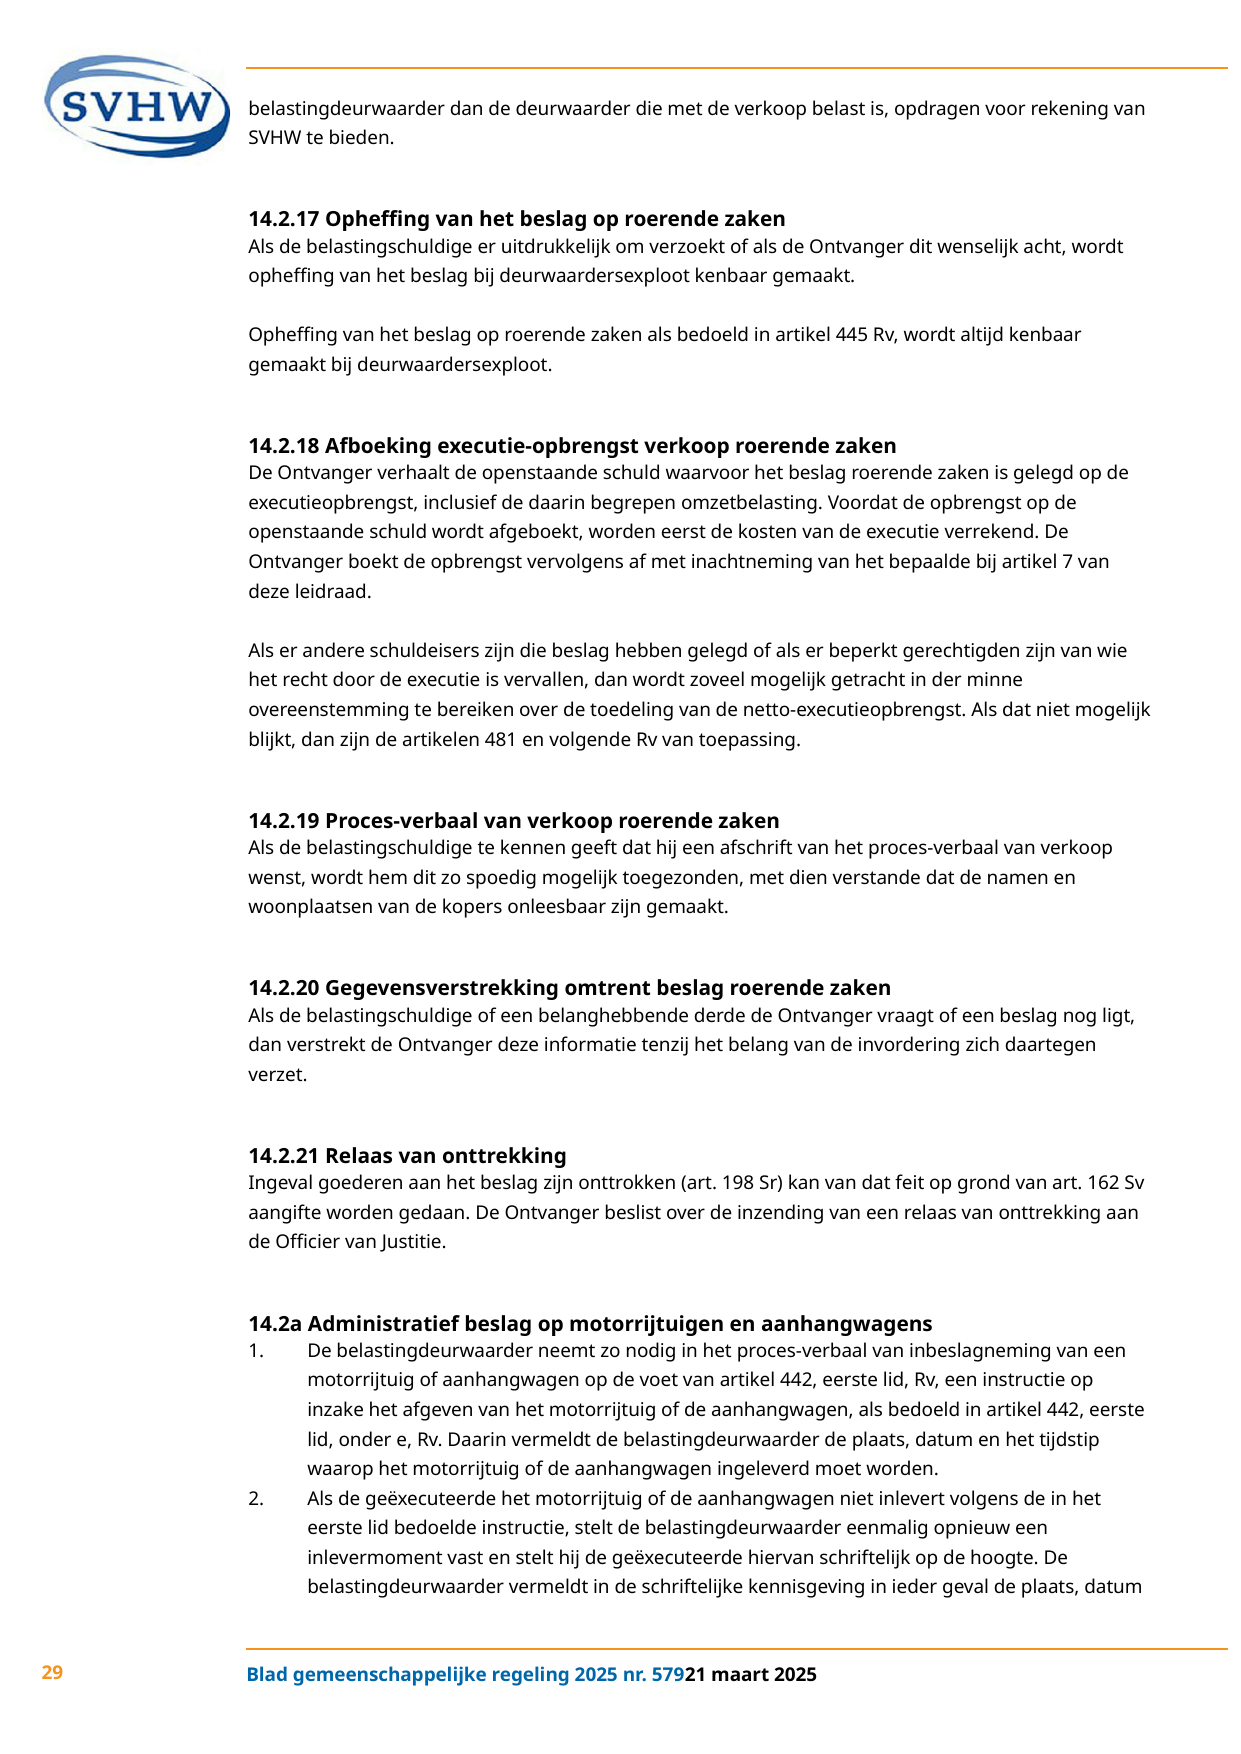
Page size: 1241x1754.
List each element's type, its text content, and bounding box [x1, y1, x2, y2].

picture [41, 47, 231, 172]
text Als de belastingschuldige te kennen geeft dat hij een afschrift van het proces-verbaal van verkoop wenst, wordt hem dit zo spoedig mogelijk toegezonden, met dien verstande dat de namen en woonplaatsen van de kopers onleesbaar zijn gemaakt. [248, 834, 1152, 919]
text Als de belastingschuldige er uitdrukkelijk om verzoekt of als de Ontvanger dit wenselijk acht, wordt opheffing van het beslag bij deurwaardersexploot kenbaar gemaakt. [248, 233, 1152, 288]
text Als er andere schuldeisers zijn die beslag hebben gelegd of als er beperkt gerechtigden zijn van wie het recht door de executie is vervallen, dan wordt zoveel mogelijk getracht in der minne overeenstemming te bereiken over de toedeling van de netto-executieopbrengst. Als dat niet mogelijk blijkt, dan zijn de artikelen 481 en volgende Rv van toepassing. [248, 637, 1152, 752]
text 14.2.21 Relaas van onttrekking [248, 1141, 1152, 1169]
text De Ontvanger verhaalt de openstaande schuld waarvoor het beslag roerende zaken is gelegd op de executieopbrengst, inclusief de daarin begrepen omzetbelasting. Voordat de opbrengst op de openstaande schuld wordt afgeboekt, worden eerst de kosten van de executie verrekend. De Ontvanger boekt de opbrengst vervolgens af met inachtneming van het bepaalde bij artikel 7 van deze leidraad. [248, 459, 1152, 604]
list Als de geëxecuteerde het motorrijtuig of de aanhangwagen niet inlevert volgens de in het eerste lid bedoelde instructie, stelt de belastingdeurwaarder eenmalig opnieuw een inlevermoment vast en stelt hij de geëxecuteerde hiervan schriftelijk op de hoogte. De belastingdeurwaarder vermeldt in de schriftelijke kennisgeving in ieder geval de plaats, datum [248, 1485, 1152, 1599]
text 14.2a Administratief beslag op motorrijtuigen en aanhangwagens [248, 1309, 1152, 1337]
list De belastingdeurwaarder neemt zo nodig in het proces-verbaal van inbeslagneming van een motorrijtuig of aanhangwagen op de voet van artikel 442, eerste lid, Rv, een instructie op inzake het afgeven van het motorrijtuig of de aanhangwagen, als bedoeld in artikel 442, eerste lid, onder e, Rv. Daarin vermeldt de belastingdeurwaarder de plaats, datum en het tijdstip waarop het motorrijtuig of de aanhangwagen ingeleverd moet worden. [248, 1337, 1152, 1481]
text 14.2.20 Gegevensverstrekking omtrent beslag roerende zaken [248, 973, 1152, 1002]
text Ingeval goederen aan het beslag zijn onttrokken (art. 198 Sr) kan van dat feit op grond van art. 162 Sv aangifte worden gedaan. De Ontvanger beslist over de inzending van een relaas van onttrekking aan de Officier van Justitie. [248, 1169, 1152, 1254]
text 14.2.17 Opheffing van het beslag op roerende zaken [248, 204, 1152, 233]
text belastingdeurwaarder dan de deurwaarder die met de verkoop belast is, opdragen voor rekening van SVHW te bieden. [248, 95, 1152, 150]
text Als de belastingschuldige of een belanghebbende derde de Ontvanger vraagt of een beslag nog ligt, dan verstrekt de Ontvanger deze informatie tenzij het belang van de invordering zich daartegen verzet. [248, 1002, 1152, 1087]
text 14.2.18 Afboeking executie-opbrengst verkoop roerende zaken [248, 431, 1152, 459]
text Opheffing van het beslag op roerende zaken als bedoeld in artikel 445 Rv, wordt altijd kenbaar gemaakt bij deurwaardersexploot. [248, 322, 1152, 377]
text 14.2.19 Proces-verbaal van verkoop roerende zaken [248, 806, 1152, 834]
